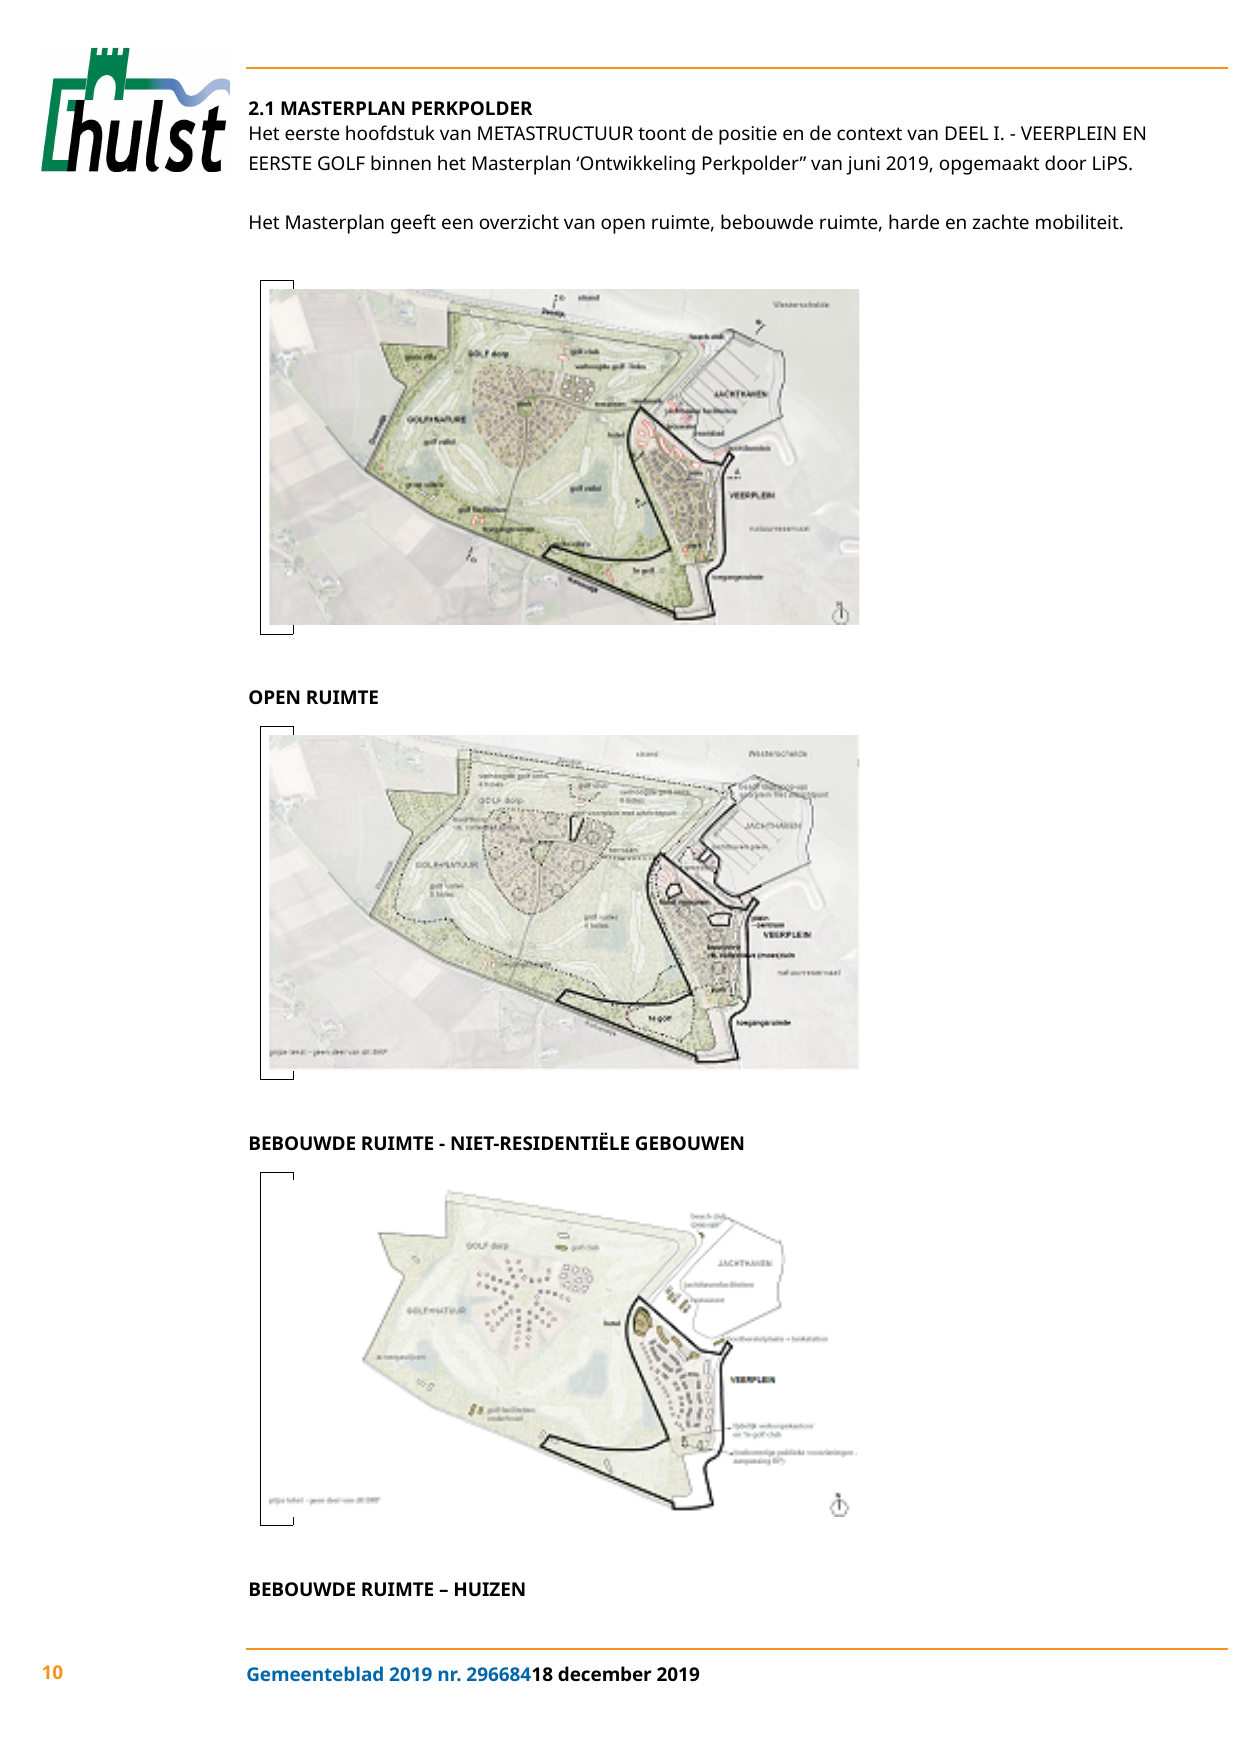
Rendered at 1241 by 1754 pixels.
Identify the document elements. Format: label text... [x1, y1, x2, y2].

text Het eerste hoofdstuk van METASTRUCTUUR toont de positie en de context van DEEL I. - VEERPLEIN EN EERSTE GOLF binnen het Masterplan ‘Ontwikkeling Perkpolder” van juni 2019, opgemaakt door LiPS. [248, 121, 1152, 176]
text BEBOUWDE RUIMTE – HUIZEN [248, 1576, 1152, 1602]
text 2.1 MASTERPLAN PERKPOLDER [248, 95, 1152, 121]
text BEBOUWDE RUIMTE - NIET-RESIDENTIËLE GEBOUWEN [248, 1130, 1152, 1156]
text Het Masterplan geeft een overzicht van open ruimte, bebouwde ruimte, harde en zachte mobiliteit. [248, 209, 1152, 235]
picture [268, 1180, 860, 1517]
text OPEN RUIMTE [248, 684, 1152, 710]
picture [268, 735, 860, 1071]
picture [268, 289, 860, 625]
picture [41, 47, 231, 172]
